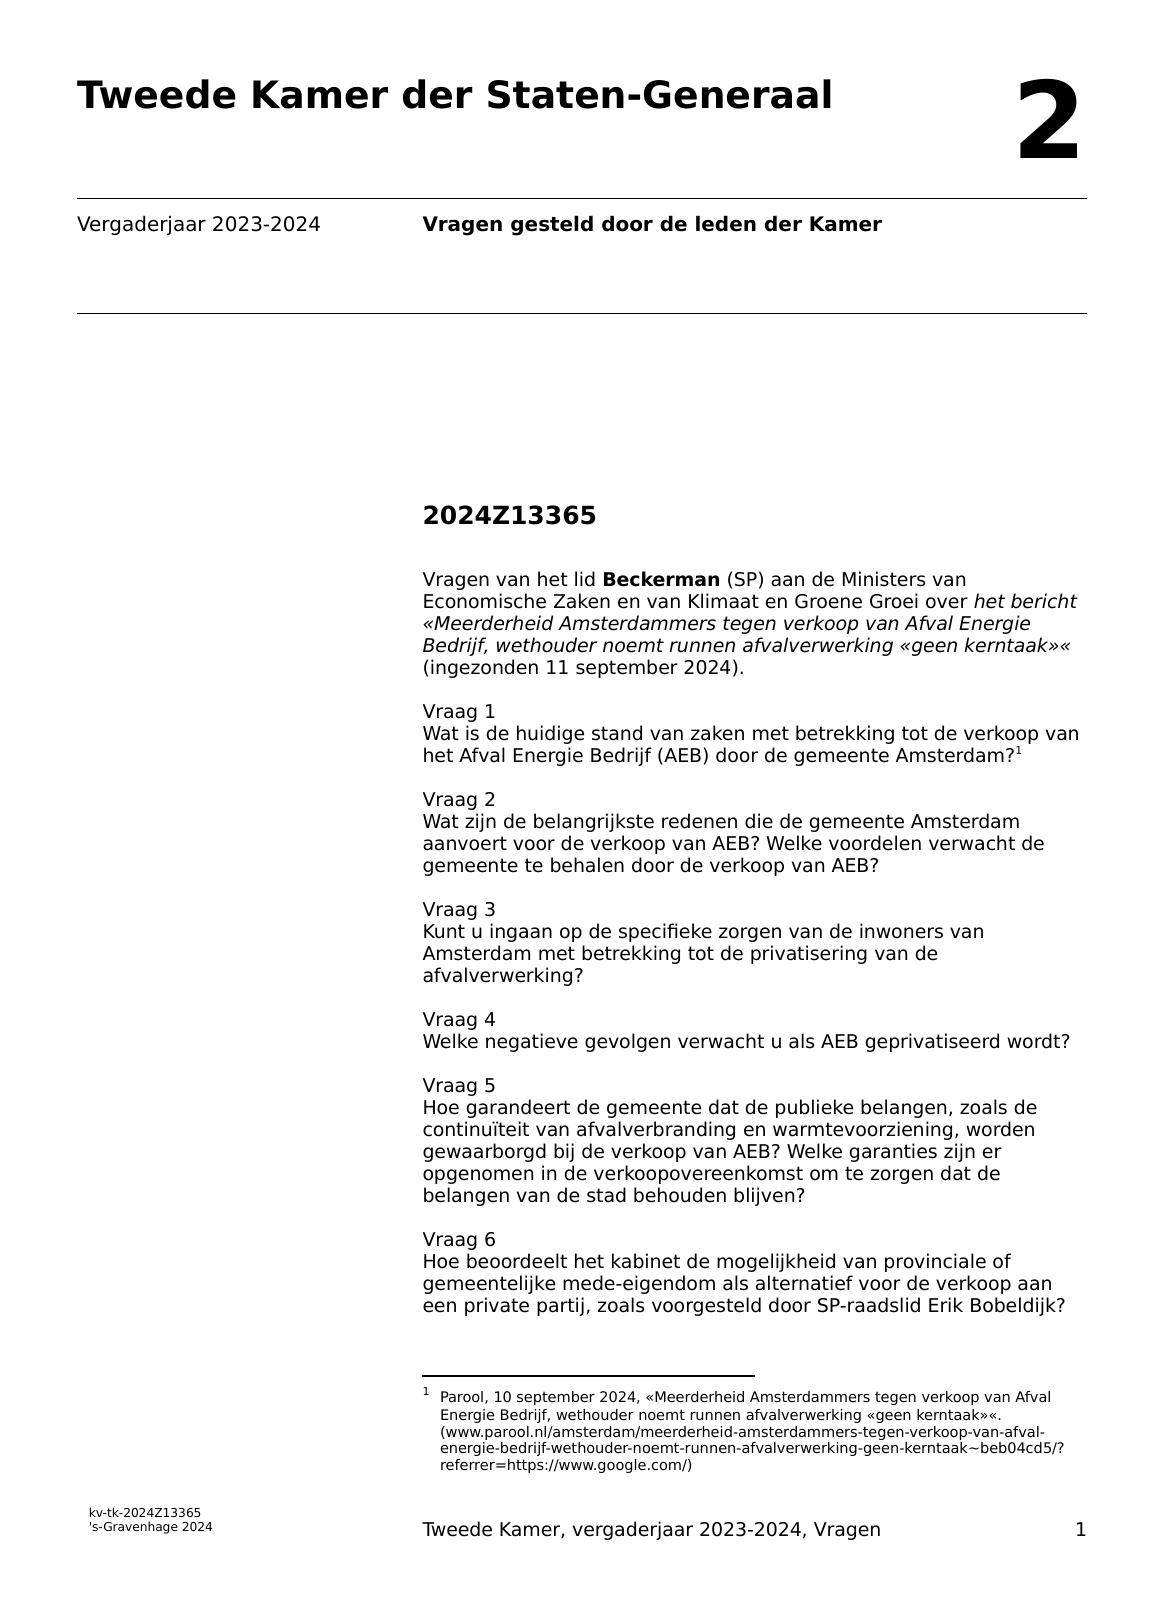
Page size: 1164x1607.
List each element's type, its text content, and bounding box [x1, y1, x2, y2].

text Kunt u ingaan op de specifieke zorgen van de inwoners van Amsterdam met betrekking tot de privatisering van de afvalverwerking? [422, 921, 1087, 987]
text Hoe garandeert de gemeente dat de publieke belangen, zoals de continuïteit van afvalverbranding en warmtevoorziening, worden gewaarborgd bij de verkoop van AEB? Welke garanties zijn er opgenomen in de verkoopovereenkomst om te zorgen dat de belangen van de stad behouden blijven? [422, 1097, 1087, 1207]
text Vraag 2 [422, 789, 1087, 811]
text kv-tk-2024Z13365 [88, 1506, 323, 1520]
table_header 2 [886, 59, 1087, 198]
text Wat is de huidige stand van zaken met betrekking tot de verkoop van het Afval Energie Bedrijf (AEB) door de gemeente Amsterdam? [422, 723, 1087, 767]
table_header Tweede Kamer der Staten-Generaal [77, 59, 886, 198]
text Parool, 10 september 2024, «Meerderheid Amsterdammers tegen verkoop van Afval Energie Bedrijf, wethouder noemt runnen afvalverwerking «geen kerntaak»«. (www.parool.nl/amsterdam/meerderheid-amsterdammers-tegen-verkoop-van-afval-energie-bedrijf-wethouder-noemt-runnen-afvalverwerking-geen-kerntaak~beb04cd5/?referrer=https://www.google.com/) [422, 1385, 1087, 1474]
text 's-Gravenhage 2024 [88, 1520, 323, 1534]
table_cell Vergaderjaar 2023-2024 [77, 199, 422, 313]
text Vraag 4 [422, 1009, 1087, 1031]
text Vraag 6 [422, 1229, 1087, 1251]
text 2024Z13365 [422, 501, 1087, 531]
text Welke negatieve gevolgen verwacht u als AEB geprivatiseerd wordt? [422, 1031, 1087, 1053]
text Vraag 3 [422, 899, 1087, 921]
text Hoe beoordeelt het kabinet de mogelijkheid van provinciale of gemeentelijke mede-eigendom als alternatief voor de verkoop aan een private partij, zoals voorgesteld door SP-raadslid Erik Bobeldijk? [422, 1251, 1087, 1317]
text Wat zijn de belangrijkste redenen die de gemeente Amsterdam aanvoert voor de verkoop van AEB? Welke voordelen verwacht de gemeente te behalen door de verkoop van AEB? [422, 811, 1087, 877]
table_cell Vragen gesteld door de leden der Kamer [422, 199, 1087, 313]
text Vraag 5 [422, 1075, 1087, 1097]
text Vraag 1 [422, 701, 1087, 723]
text Vragen van het lid Beckerman (SP) aan de Ministers van Economische Zaken en van Klimaat en Groene Groei over het bericht «Meerderheid Amsterdammers tegen verkoop van Afval Energie Bedrijf, wethouder noemt runnen afvalverwerking «geen kerntaak»« (ingezonden 11 september 2024). [422, 569, 1087, 679]
